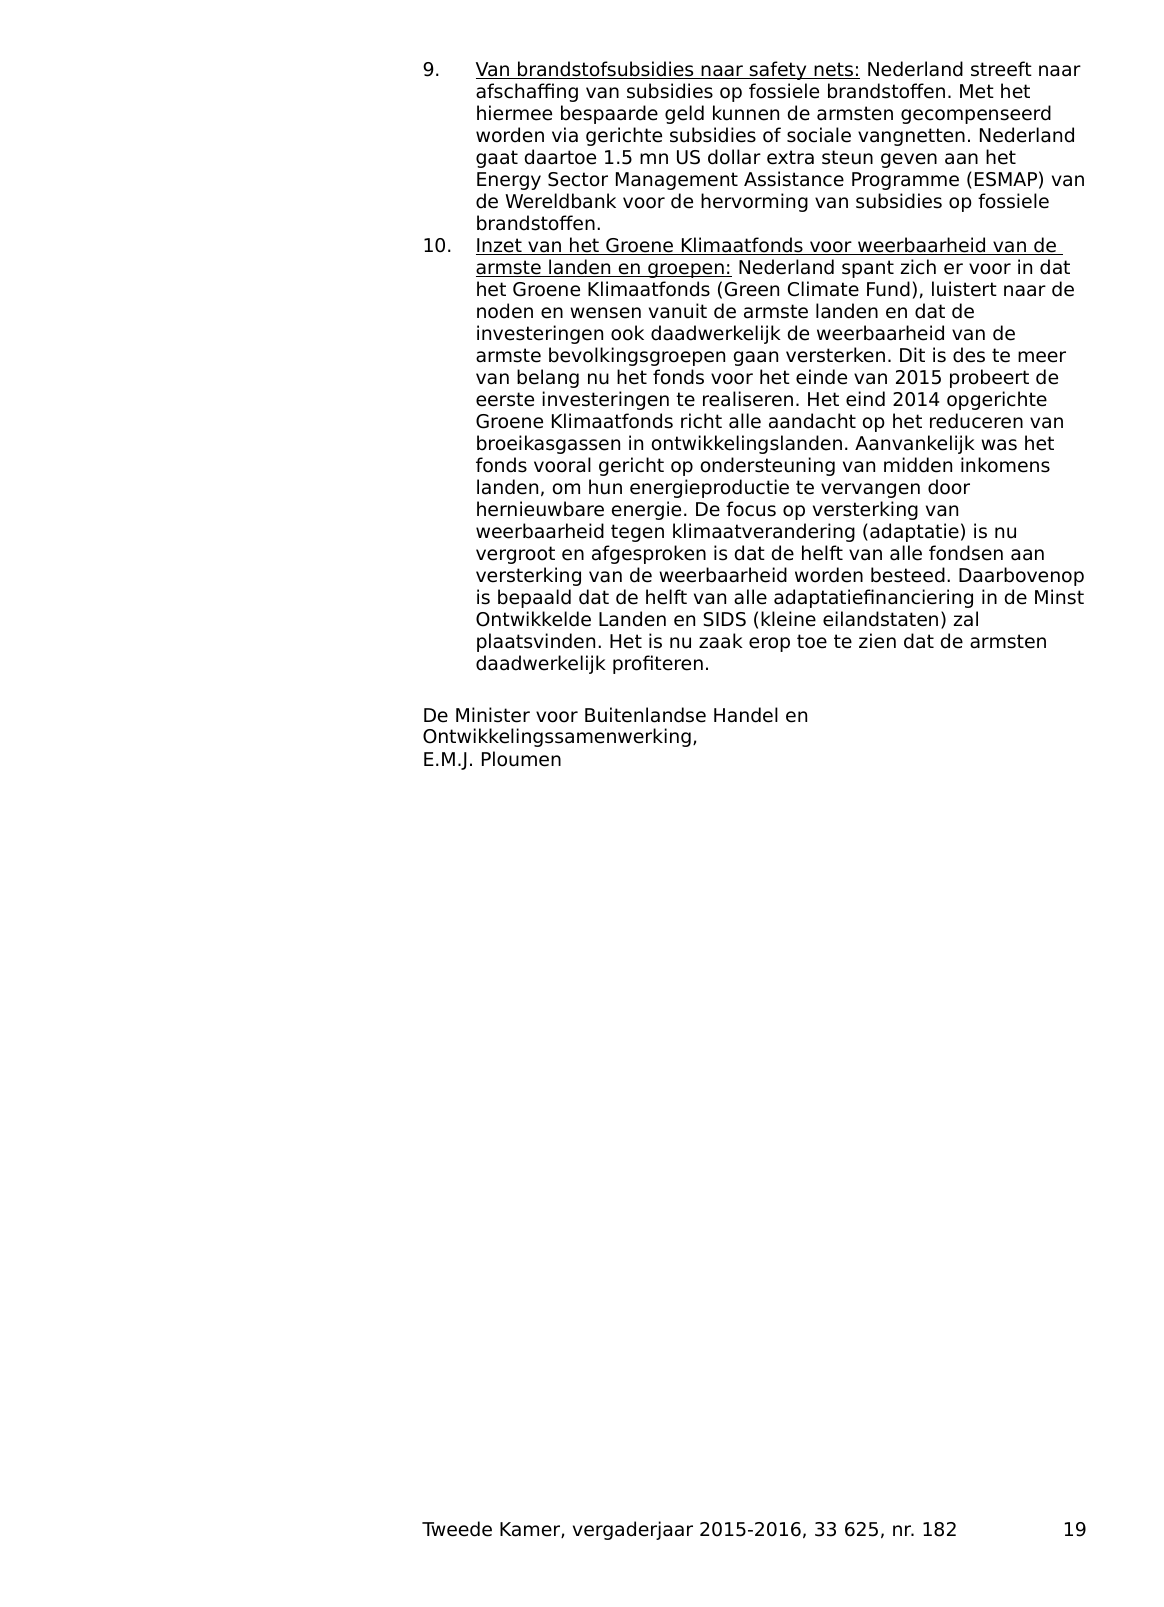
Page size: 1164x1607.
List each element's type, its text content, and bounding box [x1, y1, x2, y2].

text De Minister voor Buitenlandse Handel en Ontwikkelingssamenwerking, E.M.J. Ploumen [422, 704, 1087, 770]
text 9. Van brandstofsubsidies naar safety nets: Nederland streeft naar afschaffing van subsidies op fossiele brandstoffen. Met het hiermee bespaarde geld kunnen de armsten gecompenseerd worden via gerichte subsidies of sociale vangnetten. Nederland gaat daartoe 1.5 mn US dollar extra steun geven aan het Energy Sector Management Assistance Programme (ESMAP) van de Wereldbank voor de hervorming van subsidies op fossiele brandstoffen. [422, 59, 1087, 235]
text 10. Inzet van het Groene Klimaatfonds voor weerbaarheid van de armste landen en groepen: Nederland spant zich er voor in dat het Groene Klimaatfonds (Green Climate Fund), luistert naar de noden en wensen vanuit de armste landen en dat de investeringen ook daadwerkelijk de weerbaarheid van de armste bevolkingsgroepen gaan versterken. Dit is des te meer van belang nu het fonds voor het einde van 2015 probeert de eerste investeringen te realiseren. Het eind 2014 opgerichte Groene Klimaatfonds richt alle aandacht op het reduceren van broeikasgassen in ontwikkelingslanden. Aanvankelijk was het fonds vooral gericht op ondersteuning van midden inkomens landen, om hun energieproductie te vervangen door hernieuwbare energie. De focus op versterking van weerbaarheid tegen klimaatverandering (adaptatie) is nu vergroot en afgesproken is dat de helft van alle fondsen aan versterking van de weerbaarheid worden besteed. Daarbovenop is bepaald dat de helft van alle adaptatiefinanciering in de Minst Ontwikkelde Landen en SIDS (kleine eilandstaten) zal plaatsvinden. Het is nu zaak erop toe te zien dat de armsten daadwerkelijk profiteren. [422, 235, 1087, 674]
